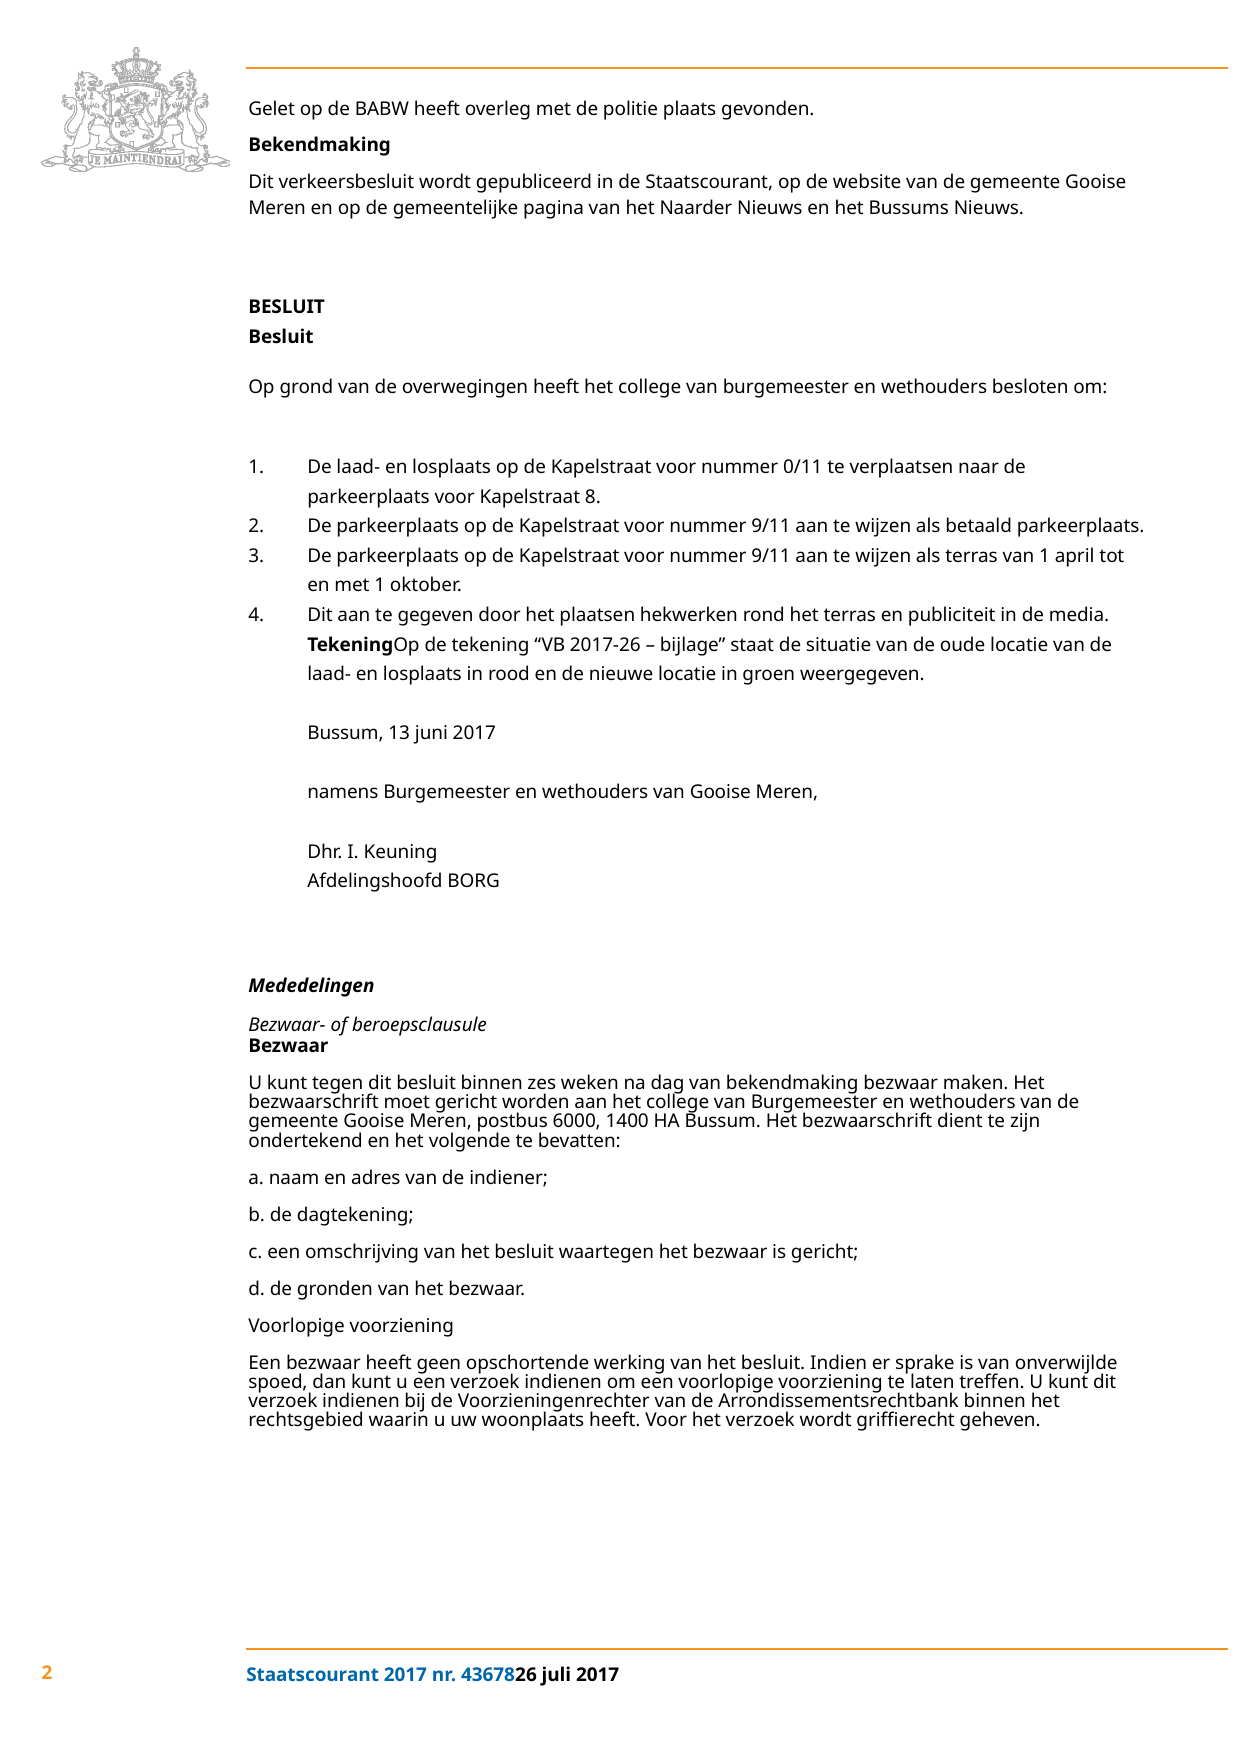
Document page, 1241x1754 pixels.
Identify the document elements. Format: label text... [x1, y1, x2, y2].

list Dit aan te gegeven door het plaatsen hekwerken rond het terras en publiciteit in de media. [248, 601, 1152, 627]
list Bussum, 13 juni 2017 [248, 719, 1152, 745]
text c. een omschrijving van het besluit waartegen het bezwaar is gericht; [248, 1243, 1152, 1262]
list De parkeerplaats op de Kapelstraat voor nummer 9/11 aan te wijzen als betaald parkeerplaats. [248, 512, 1152, 538]
text Bekendmaking [248, 131, 1152, 157]
text BESLUIT [248, 293, 1152, 319]
list namens Burgemeester en wethouders van Gooise Meren, [248, 779, 1152, 804]
text Bezwaar [248, 1037, 1152, 1056]
list De parkeerplaats op de Kapelstraat voor nummer 9/11 aan te wijzen als terras van 1 april tot en met 1 oktober. [248, 542, 1152, 597]
text Dit verkeersbesluit wordt gepubliceerd in de Staatscourant, op de website van de gemeente Gooise Meren en op de gemeentelijke pagina van het Naarder Nieuws en het Bussums Nieuws. [248, 168, 1152, 219]
text Een bezwaar heeft geen opschortende werking van het besluit. Indien er sprake is van onverwijlde spoed, dan kunt u een verzoek indienen om een voorlopige voorziening te laten treffen. U kunt dit verzoek indienen bij de Voorzieningenrechter van de Arrondissementsrechtbank binnen het rechtsgebied waarin u uw woonplaats heeft. Voor het verzoek wordt griffierecht geheven. [248, 1354, 1152, 1431]
text b. de dagtekening; [248, 1206, 1152, 1225]
text U kunt tegen dit besluit binnen zes weken na dag van bekendmaking bezwaar maken. Het bezwaarschrift moet gericht worden aan het college van Burgemeester en wethouders van de gemeente Gooise Meren, postbus 6000, 1400 HA Bussum. Het bezwaarschrift dient te zijn ondertekend en het volgende te bevatten: [248, 1074, 1152, 1151]
list Dhr. I. Keuning [248, 838, 1152, 863]
text d. de gronden van het bezwaar. [248, 1280, 1152, 1299]
picture [41, 47, 231, 172]
list TekeningOp de tekening “VB 2017-26 – bijlage” staat de situatie van de oude locatie van de laad- en losplaats in rood en de nieuwe locatie in groen weergegeven. [248, 631, 1152, 686]
text Voorlopige voorziening [248, 1317, 1152, 1336]
text Bezwaar- of beroepsclausule [248, 1011, 1152, 1037]
text a. naam en adres van de indiener; [248, 1169, 1152, 1188]
list Afdelingshoofd BORG [248, 867, 1152, 893]
text Gelet op de BABW heeft overleg met de politie plaats gevonden. [248, 95, 1152, 121]
list De laad- en losplaats op de Kapelstraat voor nummer 0/11 te verplaatsen naar de parkeerplaats voor Kapelstraat 8. [248, 453, 1152, 508]
text Op grond van de overwegingen heeft het college van burgemeester en wethouders besloten om: [248, 373, 1152, 399]
text Besluit [248, 323, 1152, 348]
text Mededelingen [248, 972, 1152, 998]
